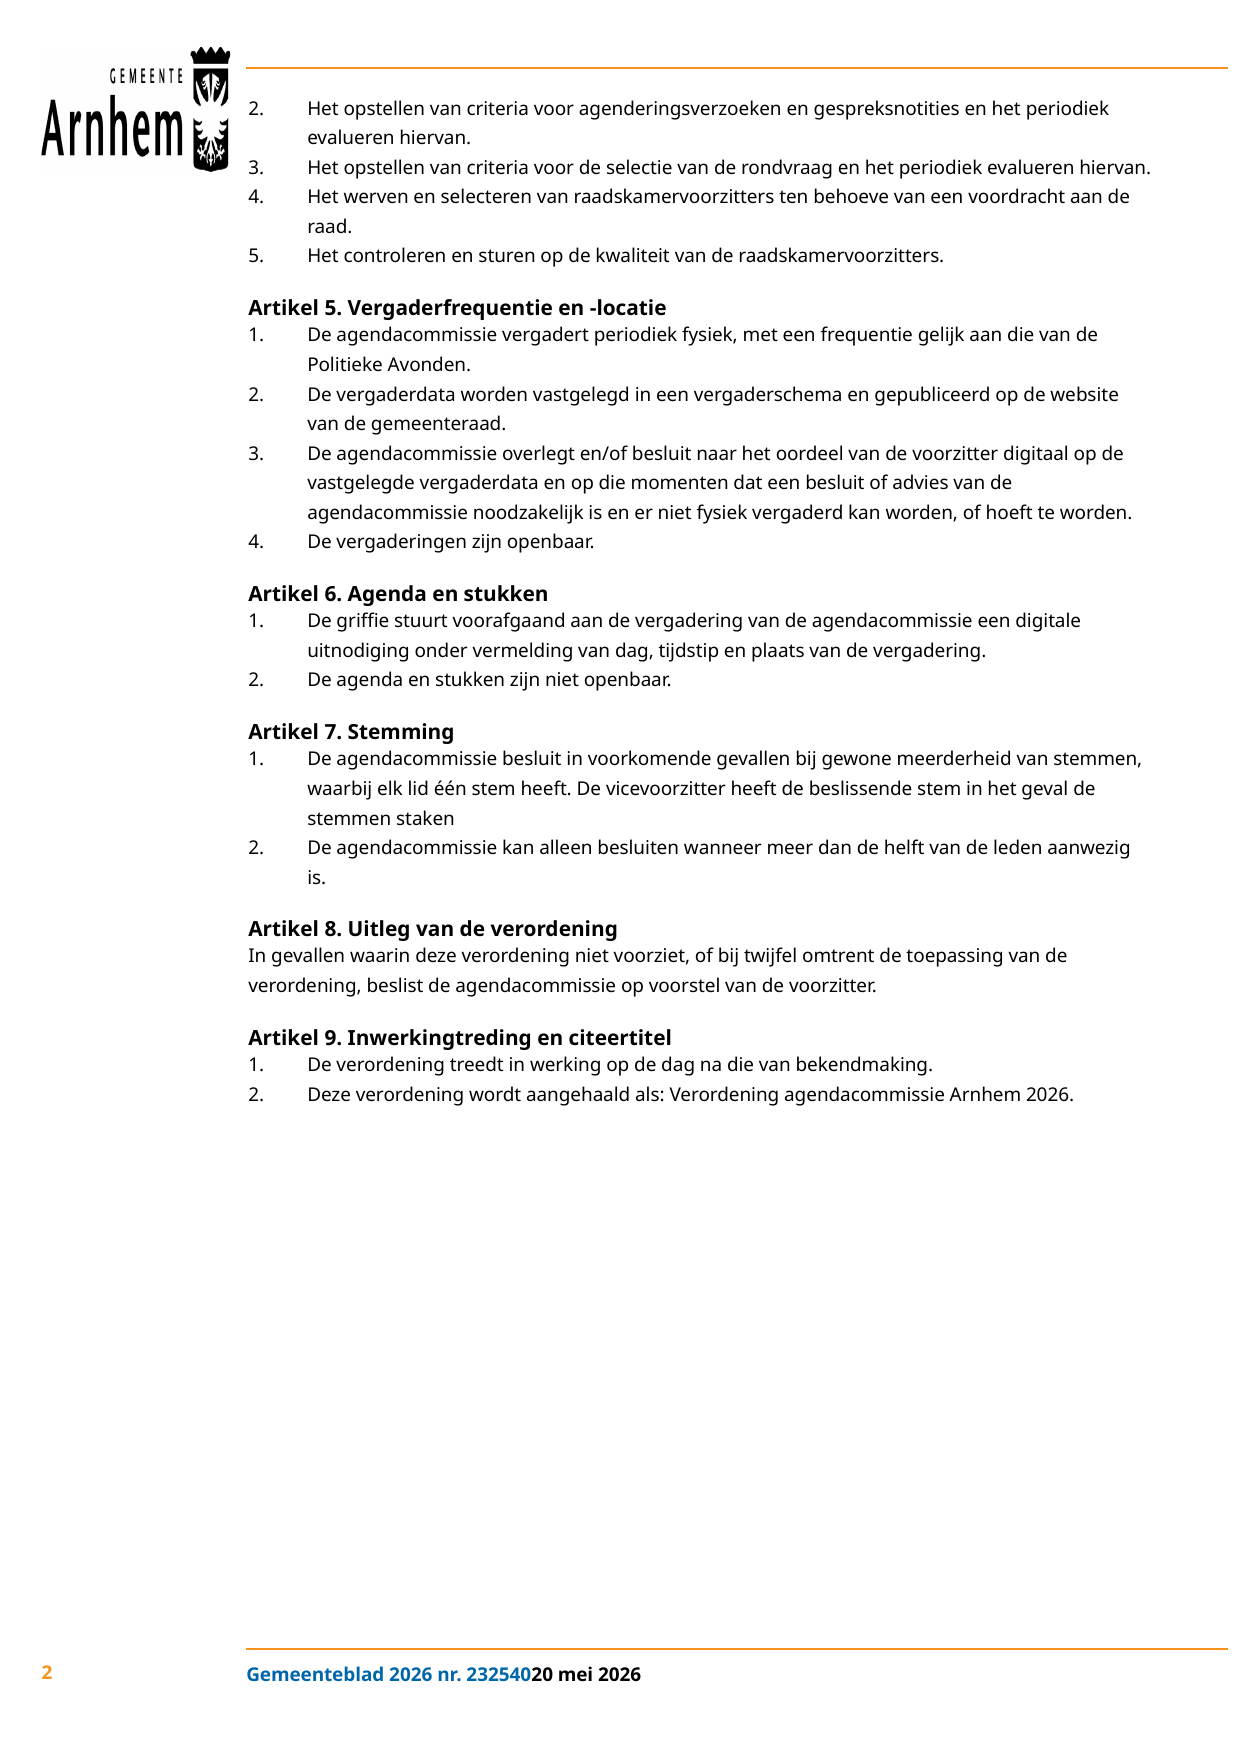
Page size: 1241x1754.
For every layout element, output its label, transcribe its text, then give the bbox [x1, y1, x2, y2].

list De griffie stuurt voorafgaand aan de vergadering van de agendacommissie een digitale uitnodiging onder vermelding van dag, tijdstip en plaats van de vergadering. [248, 607, 1152, 663]
list Het opstellen van criteria voor de selectie van de rondvraag en het periodiek evalueren hiervan. [248, 154, 1152, 180]
text In gevallen waarin deze verordening niet voorziet, of bij twijfel omtrent de toepassing van de verordening, beslist de agendacommissie op voorstel van de voorzitter. [248, 943, 1152, 998]
text Artikel 7. Stemming [248, 717, 1152, 746]
list Deze verordening wordt aangehaald als: Verordening agendacommissie Arnhem 2026. [248, 1081, 1152, 1106]
text Artikel 8. Uitleg van de verordening [248, 914, 1152, 943]
list De verordening treedt in werking op de dag na die van bekendmaking. [248, 1051, 1152, 1077]
list De agendacommissie overlegt en/of besluit naar het oordeel van de voorzitter digitaal op de vastgelegde vergaderdata en op die momenten dat een besluit of advies van de agendacommissie noodzakelijk is en er niet fysiek vergaderd kan worden, of hoeft te worden. [248, 440, 1152, 525]
text Artikel 5. Vergaderfrequentie en -locatie [248, 293, 1152, 322]
picture [41, 47, 231, 172]
list Het werven en selecteren van raadskamervoorzitters ten behoeve van een voordracht aan de raad. [248, 183, 1152, 239]
list De agendacommissie kan alleen besluiten wanneer meer dan de helft van de leden aanwezig is. [248, 834, 1152, 889]
list Het opstellen van criteria voor agenderingsverzoeken en gespreksnotities en het periodiek evalueren hiervan. [248, 95, 1152, 150]
list De agenda en stukken zijn niet openbaar. [248, 667, 1152, 692]
list De agendacommissie vergadert periodiek fysiek, met een frequentie gelijk aan die van de Politieke Avonden. [248, 322, 1152, 377]
list De agendacommissie besluit in voorkomende gevallen bij gewone meerderheid van stemmen, waarbij elk lid één stem heeft. De vicevoorzitter heeft de beslissende stem in het geval de stemmen staken [248, 746, 1152, 830]
list De vergaderingen zijn openbaar. [248, 529, 1152, 554]
text Artikel 6. Agenda en stukken [248, 579, 1152, 607]
list De vergaderdata worden vastgelegd in een vergaderschema en gepubliceerd op de website van de gemeenteraad. [248, 381, 1152, 436]
text Artikel 9. Inwerkingtreding en citeertitel [248, 1023, 1152, 1051]
list Het controleren en sturen op de kwaliteit van de raadskamervoorzitters. [248, 243, 1152, 268]
